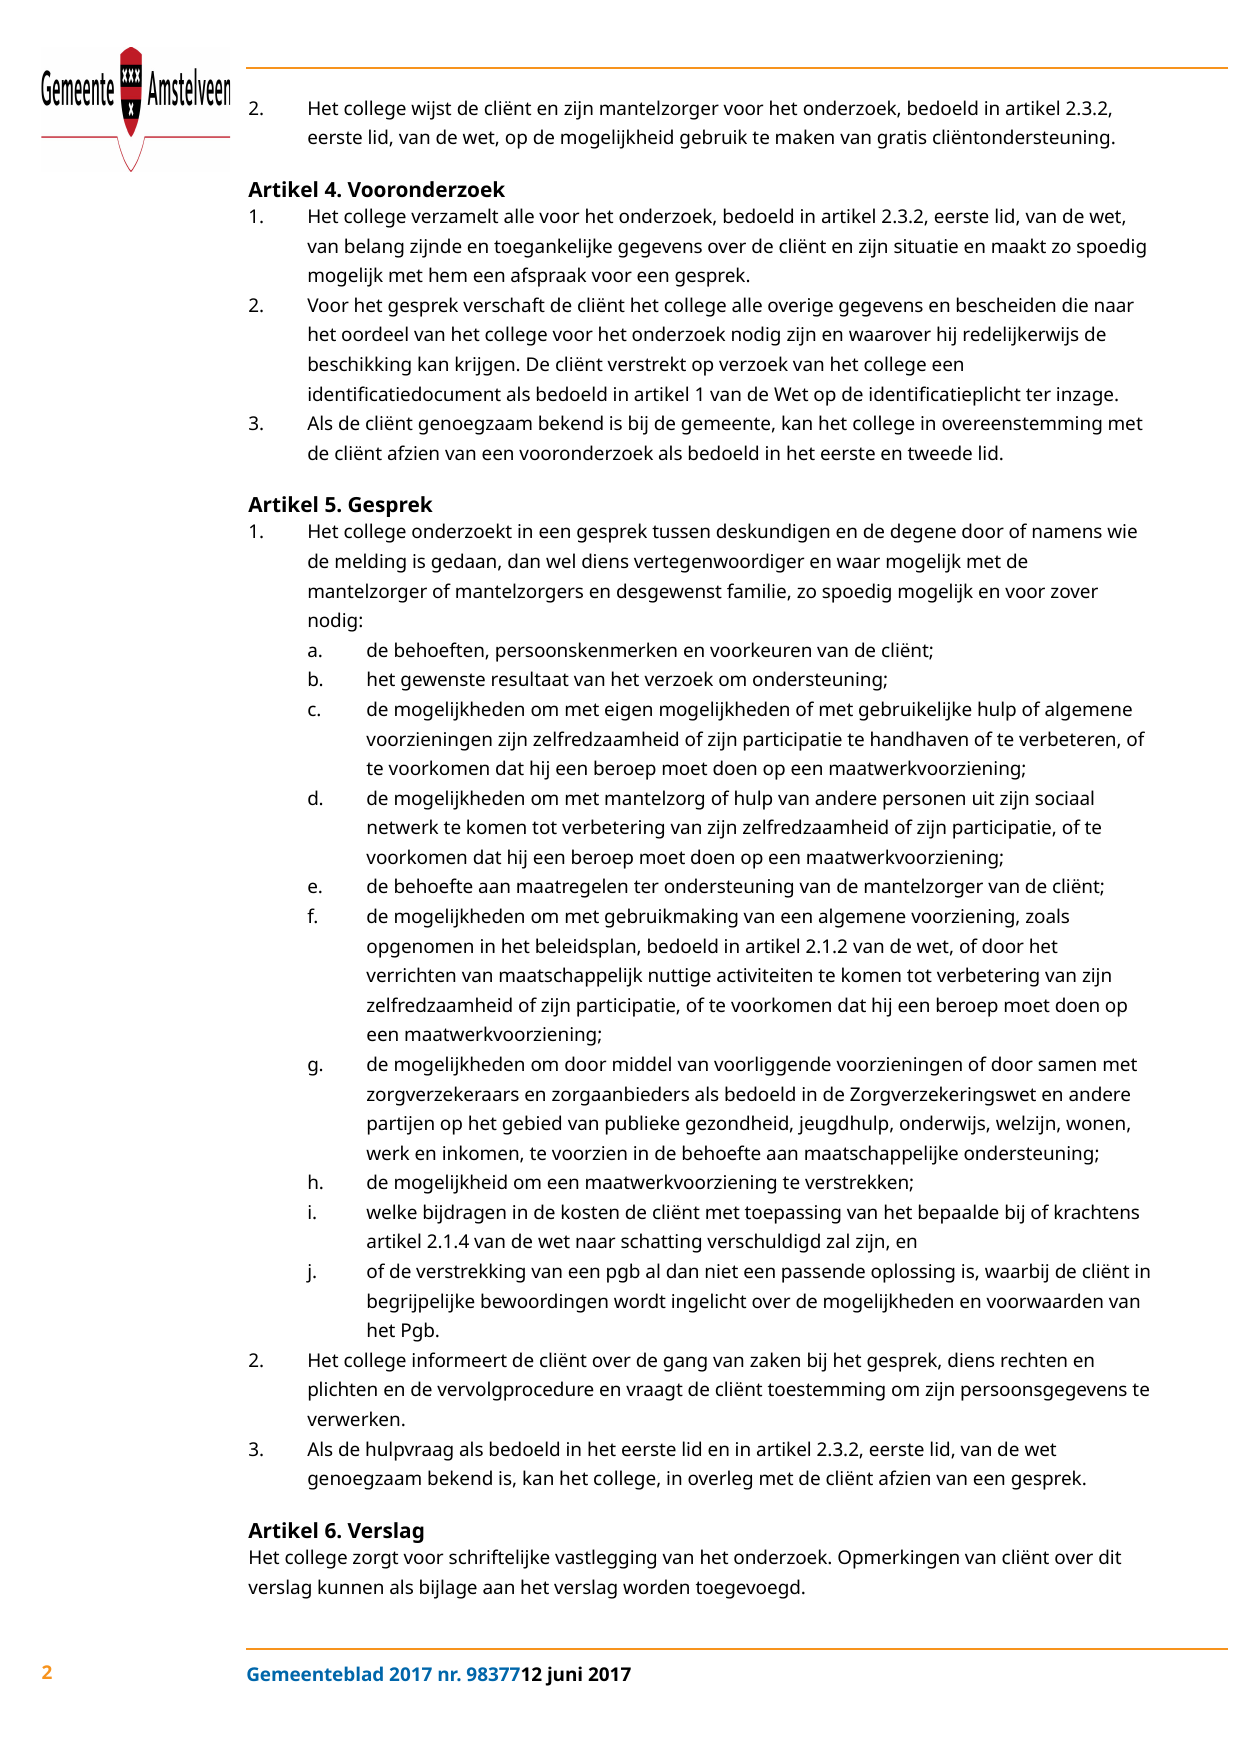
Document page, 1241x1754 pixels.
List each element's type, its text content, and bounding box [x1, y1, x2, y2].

text Het college zorgt voor schriftelijke vastlegging van het onderzoek. Opmerkingen van cliënt over dit verslag kunnen als bijlage aan het verslag worden toegevoegd. [248, 1544, 1152, 1599]
list de mogelijkheid om een maatwerkvoorziening te verstrekken; [307, 1169, 1152, 1195]
list de behoefte aan maatregelen ter ondersteuning van de mantelzorger van de cliënt; [307, 874, 1152, 899]
text Artikel 5. Gesprek [248, 490, 1152, 519]
list Als de hulpvraag als bedoeld in het eerste lid en in artikel 2.3.2, eerste lid, van de wet genoegzaam bekend is, kan het college, in overleg met de cliënt afzien van een gesprek. [248, 1436, 1152, 1491]
text Artikel 4. Vooronderzoek [248, 175, 1152, 203]
list de mogelijkheden om met eigen mogelijkheden of met gebruikelijke hulp of algemene voorzieningen zijn zelfredzaamheid of zijn participatie te handhaven of te verbeteren, of te voorkomen dat hij een beroep moet doen op een maatwerkvoorziening; [307, 696, 1152, 781]
list het gewenste resultaat van het verzoek om ondersteuning; [307, 667, 1152, 692]
list Als de cliënt genoegzaam bekend is bij de gemeente, kan het college in overeenstemming met de cliënt afzien van een vooronderzoek als bedoeld in het eerste en tweede lid. [248, 410, 1152, 466]
list de mogelijkheden om met gebruikmaking van een algemene voorziening, zoals opgenomen in het beleidsplan, bedoeld in artikel 2.1.2 van de wet, of door het verrichten van maatschappelijk nuttige activiteiten te komen tot verbetering van zijn zelfredzaamheid of zijn participatie, of te voorkomen dat hij een beroep moet doen op een maatwerkvoorziening; [307, 903, 1152, 1047]
list Het college wijst de cliënt en zijn mantelzorger voor het onderzoek, bedoeld in artikel 2.3.2, eerste lid, van de wet, op de mogelijkheid gebruik te maken van gratis cliëntondersteuning. [248, 95, 1152, 150]
picture [41, 47, 231, 172]
list de mogelijkheden om met mantelzorg of hulp van andere personen uit zijn sociaal netwerk te komen tot verbetering van zijn zelfredzaamheid of zijn participatie, of te voorkomen dat hij een beroep moet doen op een maatwerkvoorziening; [307, 785, 1152, 870]
text Artikel 6. Verslag [248, 1516, 1152, 1544]
list of de verstrekking van een pgb al dan niet een passende oplossing is, waarbij de cliënt in begrijpelijke bewoordingen wordt ingelicht over de mogelijkheden en voorwaarden van het Pgb. [307, 1258, 1152, 1343]
list de mogelijkheden om door middel van voorliggende voorzieningen of door samen met zorgverzekeraars en zorgaanbieders als bedoeld in de Zorgverzekeringswet en andere partijen op het gebied van publieke gezondheid, jeugdhulp, onderwijs, welzijn, wonen, werk en inkomen, te voorzien in de behoefte aan maatschappelijke ondersteuning; [307, 1051, 1152, 1166]
list Het college onderzoekt in een gesprek tussen deskundigen en de degene door of namens wie de melding is gedaan, dan wel diens vertegenwoordiger en waar mogelijk met de mantelzorger of mantelzorgers en desgewenst familie, zo spoedig mogelijk en voor zover nodig: [248, 519, 1152, 633]
list Het college verzamelt alle voor het onderzoek, bedoeld in artikel 2.3.2, eerste lid, van de wet, van belang zijnde en toegankelijke gegevens over de cliënt en zijn situatie en maakt zo spoedig mogelijk met hem een afspraak voor een gesprek. [248, 203, 1152, 288]
list Het college informeert de cliënt over de gang van zaken bij het gesprek, diens rechten en plichten en de vervolgprocedure en vraagt de cliënt toestemming om zijn persoonsgegevens te verwerken. [248, 1347, 1152, 1432]
list de behoeften, persoonskenmerken en voorkeuren van de cliënt; [307, 637, 1152, 663]
list Voor het gesprek verschaft de cliënt het college alle overige gegevens en bescheiden die naar het oordeel van het college voor het onderzoek nodig zijn en waarover hij redelijkerwijs de beschikking kan krijgen. De cliënt verstrekt op verzoek van het college een identificatiedocument als bedoeld in artikel 1 van de Wet op de identificatieplicht ter inzage. [248, 292, 1152, 406]
list welke bijdragen in de kosten de cliënt met toepassing van het bepaalde bij of krachtens artikel 2.1.4 van de wet naar schatting verschuldigd zal zijn, en [307, 1199, 1152, 1254]
